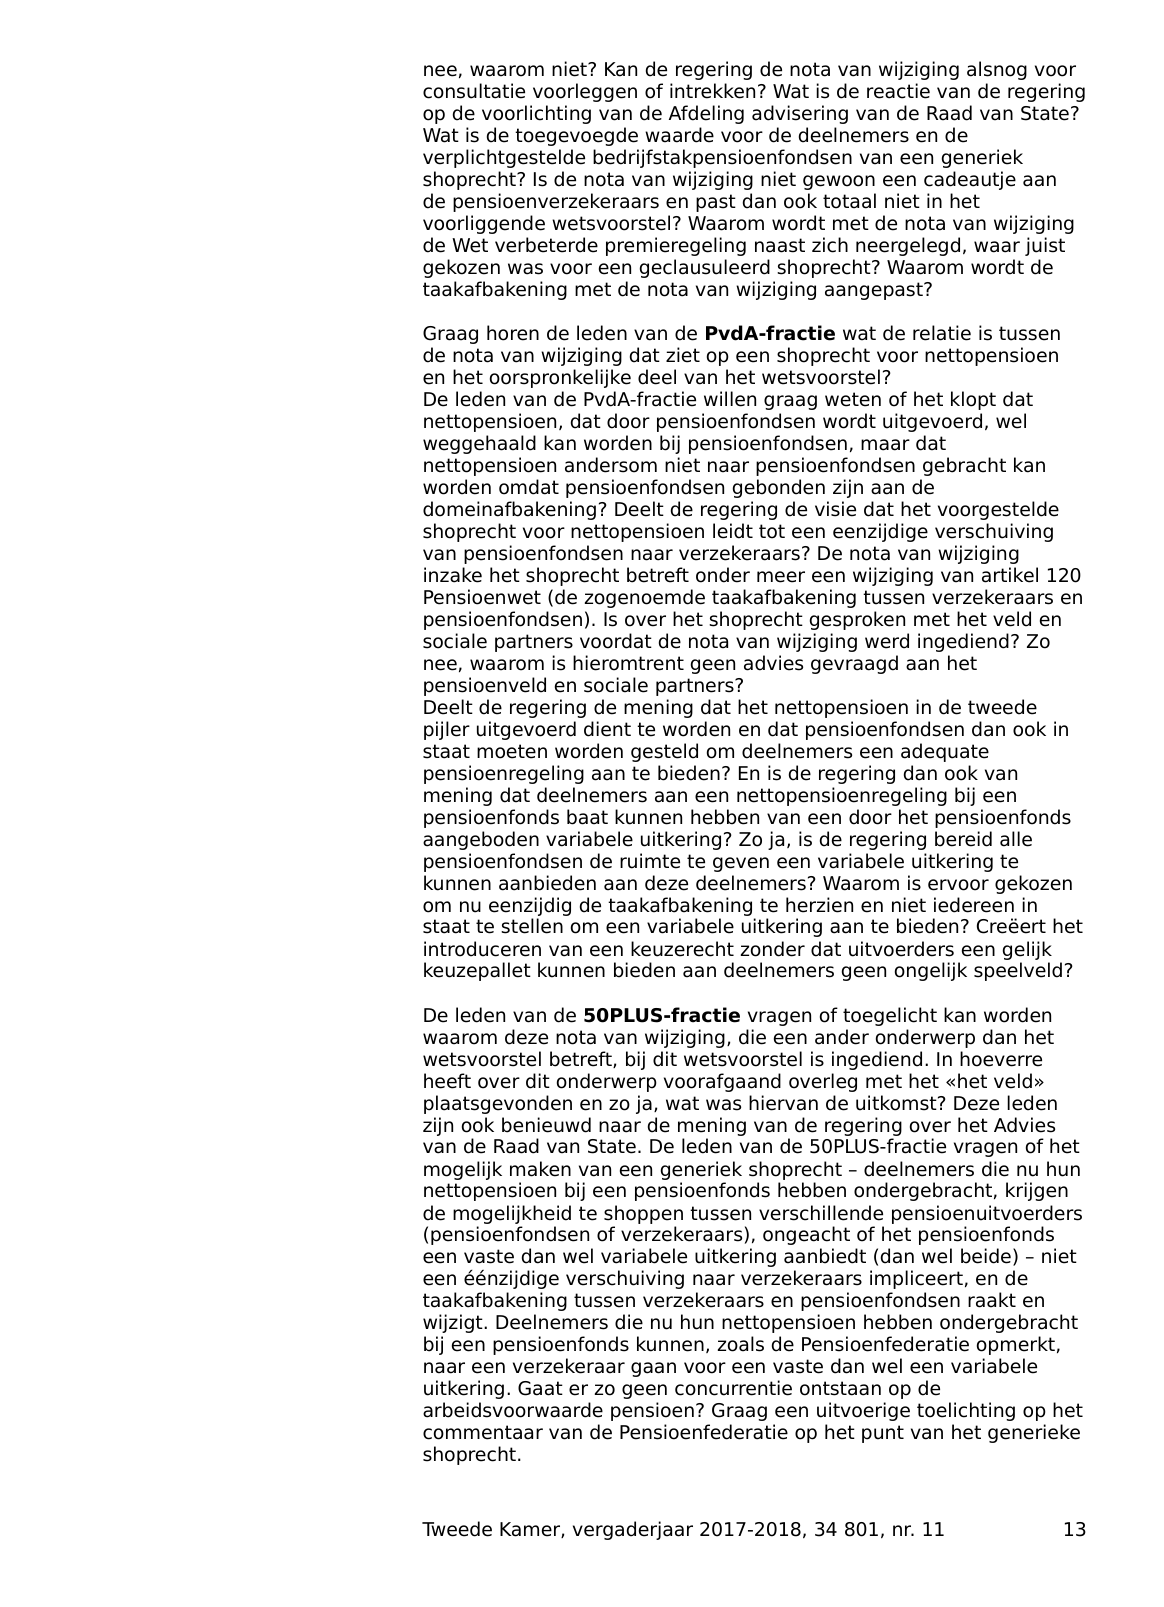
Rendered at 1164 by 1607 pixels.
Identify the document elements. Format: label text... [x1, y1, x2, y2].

text Deelt de regering de mening dat het nettopensioen in de tweede pijler uitgevoerd dient te worden en dat pensioenfondsen dan ook in staat moeten worden gesteld om deelnemers een adequate pensioenregeling aan te bieden? En is de regering dan ook van mening dat deelnemers aan een nettopensioenregeling bij een pensioenfonds baat kunnen hebben van een door het pensioenfonds aangeboden variabele uitkering? Zo ja, is de regering bereid alle pensioenfondsen de ruimte te geven een variabele uitkering te kunnen aanbieden aan deze deelnemers? Waarom is ervoor gekozen om nu eenzijdig de taakafbakening te herzien en niet iedereen in staat te stellen om een variabele uitkering aan te bieden? Creëert het introduceren van een keuzerecht zonder dat uitvoerders een gelijk keuzepallet kunnen bieden aan deelnemers geen ongelijk speelveld? [422, 697, 1087, 982]
text De leden van de PvdA-fractie willen graag weten of het klopt dat nettopensioen, dat door pensioenfondsen wordt uitgevoerd, wel weggehaald kan worden bij pensioenfondsen, maar dat nettopensioen andersom niet naar pensioenfondsen gebracht kan worden omdat pensioenfondsen gebonden zijn aan de domeinafbakening? Deelt de regering de visie dat het voorgestelde shoprecht voor nettopensioen leidt tot een eenzijdige verschuiving van pensioenfondsen naar verzekeraars? De nota van wijziging inzake het shoprecht betreft onder meer een wijziging van artikel 120 Pensioenwet (de zogenoemde taakafbakening tussen verzekeraars en pensioenfondsen). Is over het shoprecht gesproken met het veld en sociale partners voordat de nota van wijziging werd ingediend? Zo nee, waarom is hieromtrent geen advies gevraagd aan het pensioenveld en sociale partners? [422, 389, 1087, 697]
text Graag horen de leden van de PvdA-fractie wat de relatie is tussen de nota van wijziging dat ziet op een shoprecht voor nettopensioen en het oorspronkelijke deel van het wetsvoorstel? [422, 323, 1087, 389]
text Wat is de toegevoegde waarde voor de deelnemers en de verplichtgestelde bedrijfstakpensioenfondsen van een generiek shoprecht? Is de nota van wijziging niet gewoon een cadeautje aan de pensioenverzekeraars en past dan ook totaal niet in het voorliggende wetsvoorstel? Waarom wordt met de nota van wijziging de Wet verbeterde premieregeling naast zich neergelegd, waar juist gekozen was voor een geclausuleerd shoprecht? Waarom wordt de taakafbakening met de nota van wijziging aangepast? [422, 125, 1087, 301]
text nee, waarom niet? Kan de regering de nota van wijziging alsnog voor consultatie voorleggen of intrekken? Wat is de reactie van de regering op de voorlichting van de Afdeling advisering van de Raad van State? [422, 59, 1087, 125]
text De leden van de 50PLUS-fractie vragen of toegelicht kan worden waarom deze nota van wijziging, die een ander onderwerp dan het wetsvoorstel betreft, bij dit wetsvoorstel is ingediend. In hoeverre heeft over dit onderwerp voorafgaand overleg met het «het veld» plaatsgevonden en zo ja, wat was hiervan de uitkomst? Deze leden zijn ook benieuwd naar de mening van de regering over het Advies van de Raad van State. De leden van de 50PLUS-fractie vragen of het mogelijk maken van een generiek shoprecht – deelnemers die nu hun nettopensioen bij een pensioenfonds hebben ondergebracht, krijgen de mogelijkheid te shoppen tussen verschillende pensioenuitvoerders (pensioenfondsen of verzekeraars), ongeacht of het pensioenfonds een vaste dan wel variabele uitkering aanbiedt (dan wel beide) – niet een éénzijdige verschuiving naar verzekeraars impliceert, en de taakafbakening tussen verzekeraars en pensioenfondsen raakt en wijzigt. Deelnemers die nu hun nettopensioen hebben ondergebracht bij een pensioenfonds kunnen, zoals de Pensioenfederatie opmerkt, naar een verzekeraar gaan voor een vaste dan wel een variabele uitkering. Gaat er zo geen concurrentie ontstaan op de arbeidsvoorwaarde pensioen? Graag een uitvoerige toelichting op het commentaar van de Pensioenfederatie op het punt van het generieke shoprecht. [422, 1004, 1087, 1466]
